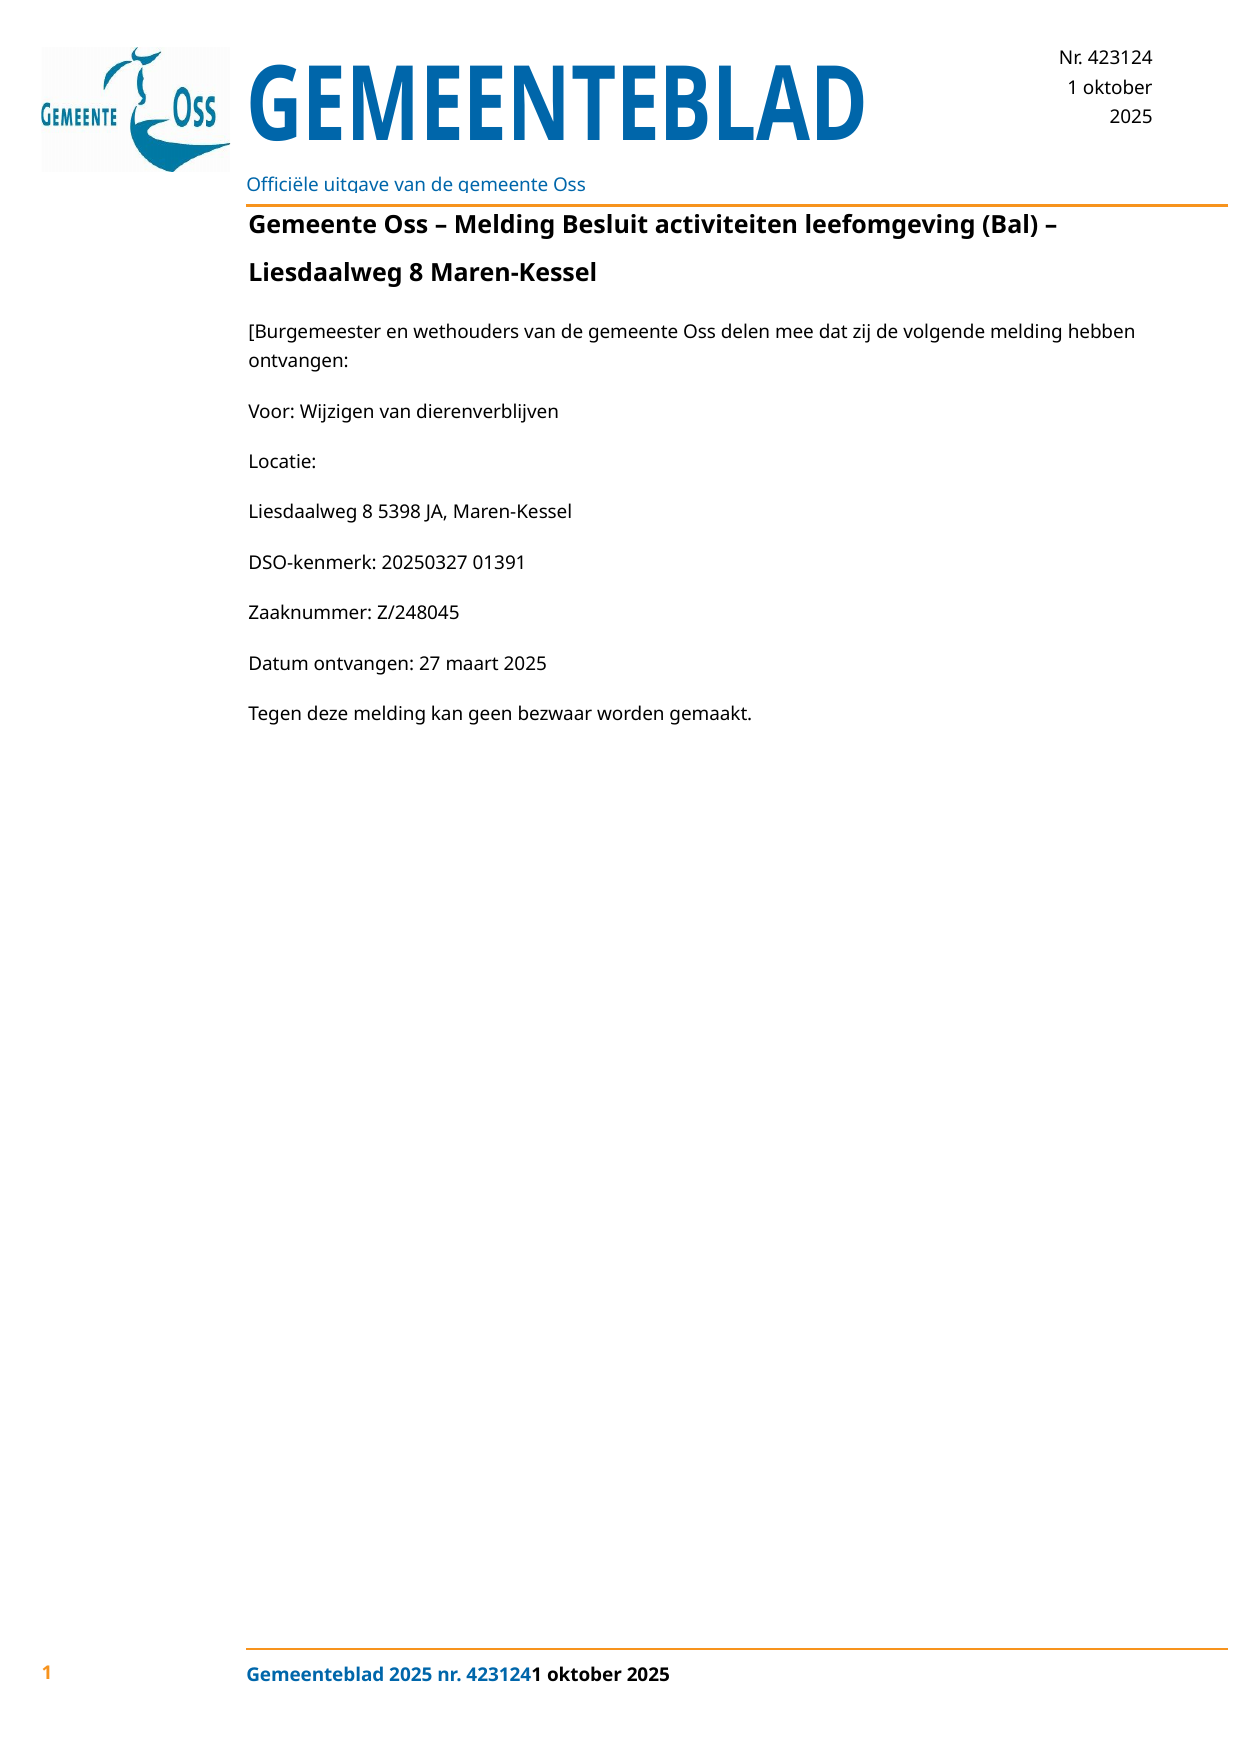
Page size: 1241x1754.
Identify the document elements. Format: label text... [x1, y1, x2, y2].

text Tegen deze melding kan geen bezwaar worden gemaakt. [248, 700, 1152, 726]
text Zaaknummer: Z/248045 [248, 599, 1152, 625]
text Gemeente Oss – Melding Besluit activiteiten leefomgeving (Bal) – Liesdaalweg 8 Maren-Kessel [248, 207, 1152, 288]
text [Burgemeester en wethouders van de gemeente Oss delen mee dat zij de volgende melding hebben ontvangen: [248, 318, 1152, 373]
text Liesdaalweg 8 5398 JA, Maren-Kessel [248, 499, 1152, 524]
text Datum ontvangen: 27 maart 2025 [248, 650, 1152, 676]
picture [41, 47, 231, 172]
text Locatie: [248, 448, 1152, 474]
text DSO-kenmerk: 20250327 01391 [248, 549, 1152, 575]
text Voor: Wijzigen van dierenverblijven [248, 398, 1152, 424]
